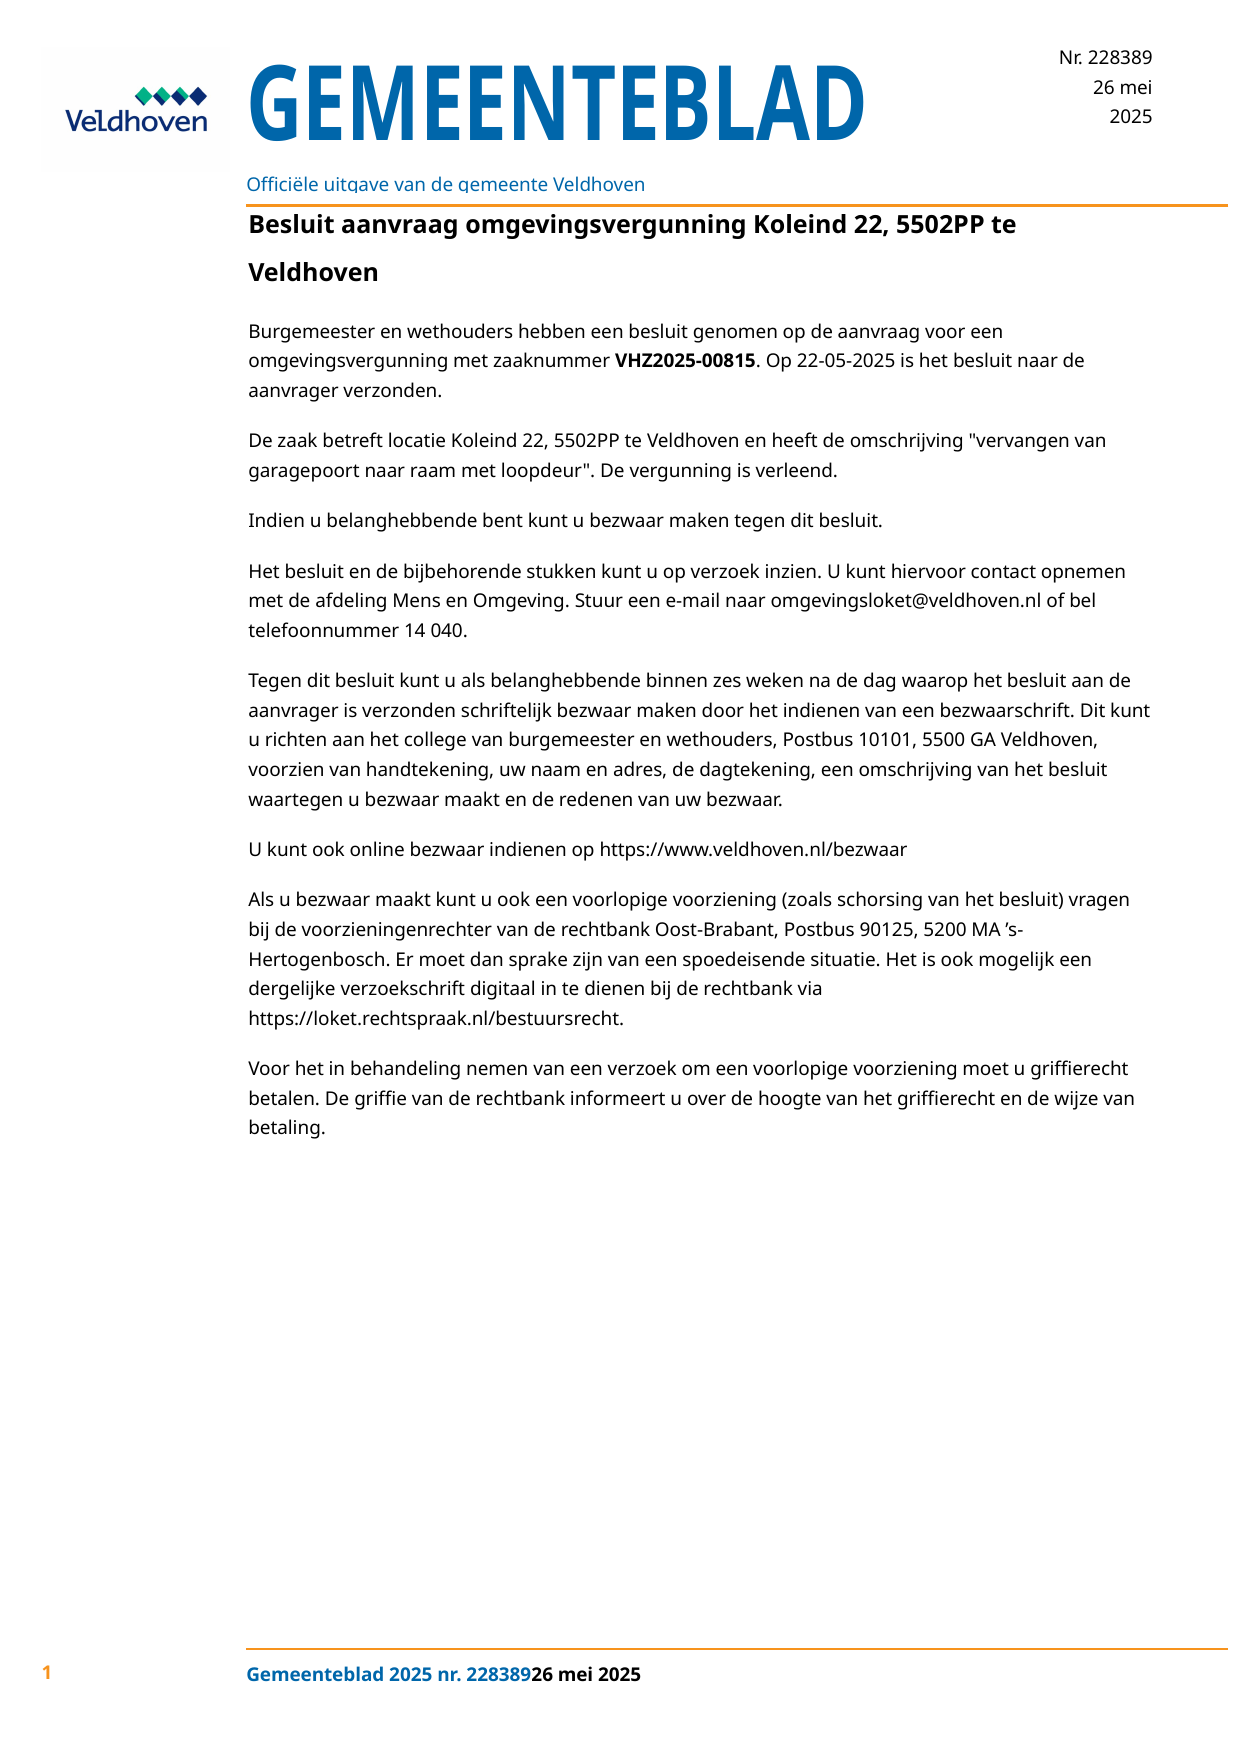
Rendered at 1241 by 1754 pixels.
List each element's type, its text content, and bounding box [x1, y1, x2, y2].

text Indien u belanghebbende bent kunt u bezwaar maken tegen dit besluit. [248, 507, 1152, 533]
text Besluit aanvraag omgevingsvergunning Koleind 22, 5502PP te Veldhoven [248, 207, 1152, 288]
picture [41, 47, 231, 172]
text De zaak betreft locatie Koleind 22, 5502PP te Veldhoven en heeft de omschrijving "vervangen van garagepoort naar raam met loopdeur". De vergunning is verleend. [248, 427, 1152, 483]
text Het besluit en de bijbehorende stukken kunt u op verzoek inzien. U kunt hiervoor contact opnemen met de afdeling Mens en Omgeving. Stuur een e-mail naar omgevingsloket@veldhoven.nl of bel telefoonnummer 14 040. [248, 558, 1152, 643]
text U kunt ook online bezwaar indienen op https://www.veldhoven.nl/bezwaar [248, 836, 1152, 862]
text Als u bezwaar maakt kunt u ook een voorlopige voorziening (zoals schorsing van het besluit) vragen bij de voorzieningenrechter van de rechtbank Oost-Brabant, Postbus 90125, 5200 MA ’s-Hertogenbosch. Er moet dan sprake zijn van een spoedeisende situatie. Het is ook mogelijk een dergelijke verzoekschrift digitaal in te dienen bij de rechtbank via https://loket.rechtspraak.nl/bestuursrecht. [248, 887, 1152, 1031]
text Voor het in behandeling nemen van een verzoek om een voorlopige voorziening moet u griffierecht betalen. De griffie van de rechtbank informeert u over de hoogte van het griffierecht en de wijze van betaling. [248, 1055, 1152, 1140]
text Burgemeester en wethouders hebben een besluit genomen op de aanvraag voor een omgevingsvergunning met zaaknummer VHZ2025-00815. Op 22-05-2025 is het besluit naar de aanvrager verzonden. [248, 318, 1152, 403]
text Tegen dit besluit kunt u als belanghebbende binnen zes weken na de dag waarop het besluit aan de aanvrager is verzonden schriftelijk bezwaar maken door het indienen van een bezwaarschrift. Dit kunt u richten aan het college van burgemeester en wethouders, Postbus 10101, 5500 GA Veldhoven, voorzien van handtekening, uw naam en adres, de dagtekening, een omschrijving van het besluit waartegen u bezwaar maakt en de redenen van uw bezwaar. [248, 667, 1152, 812]
